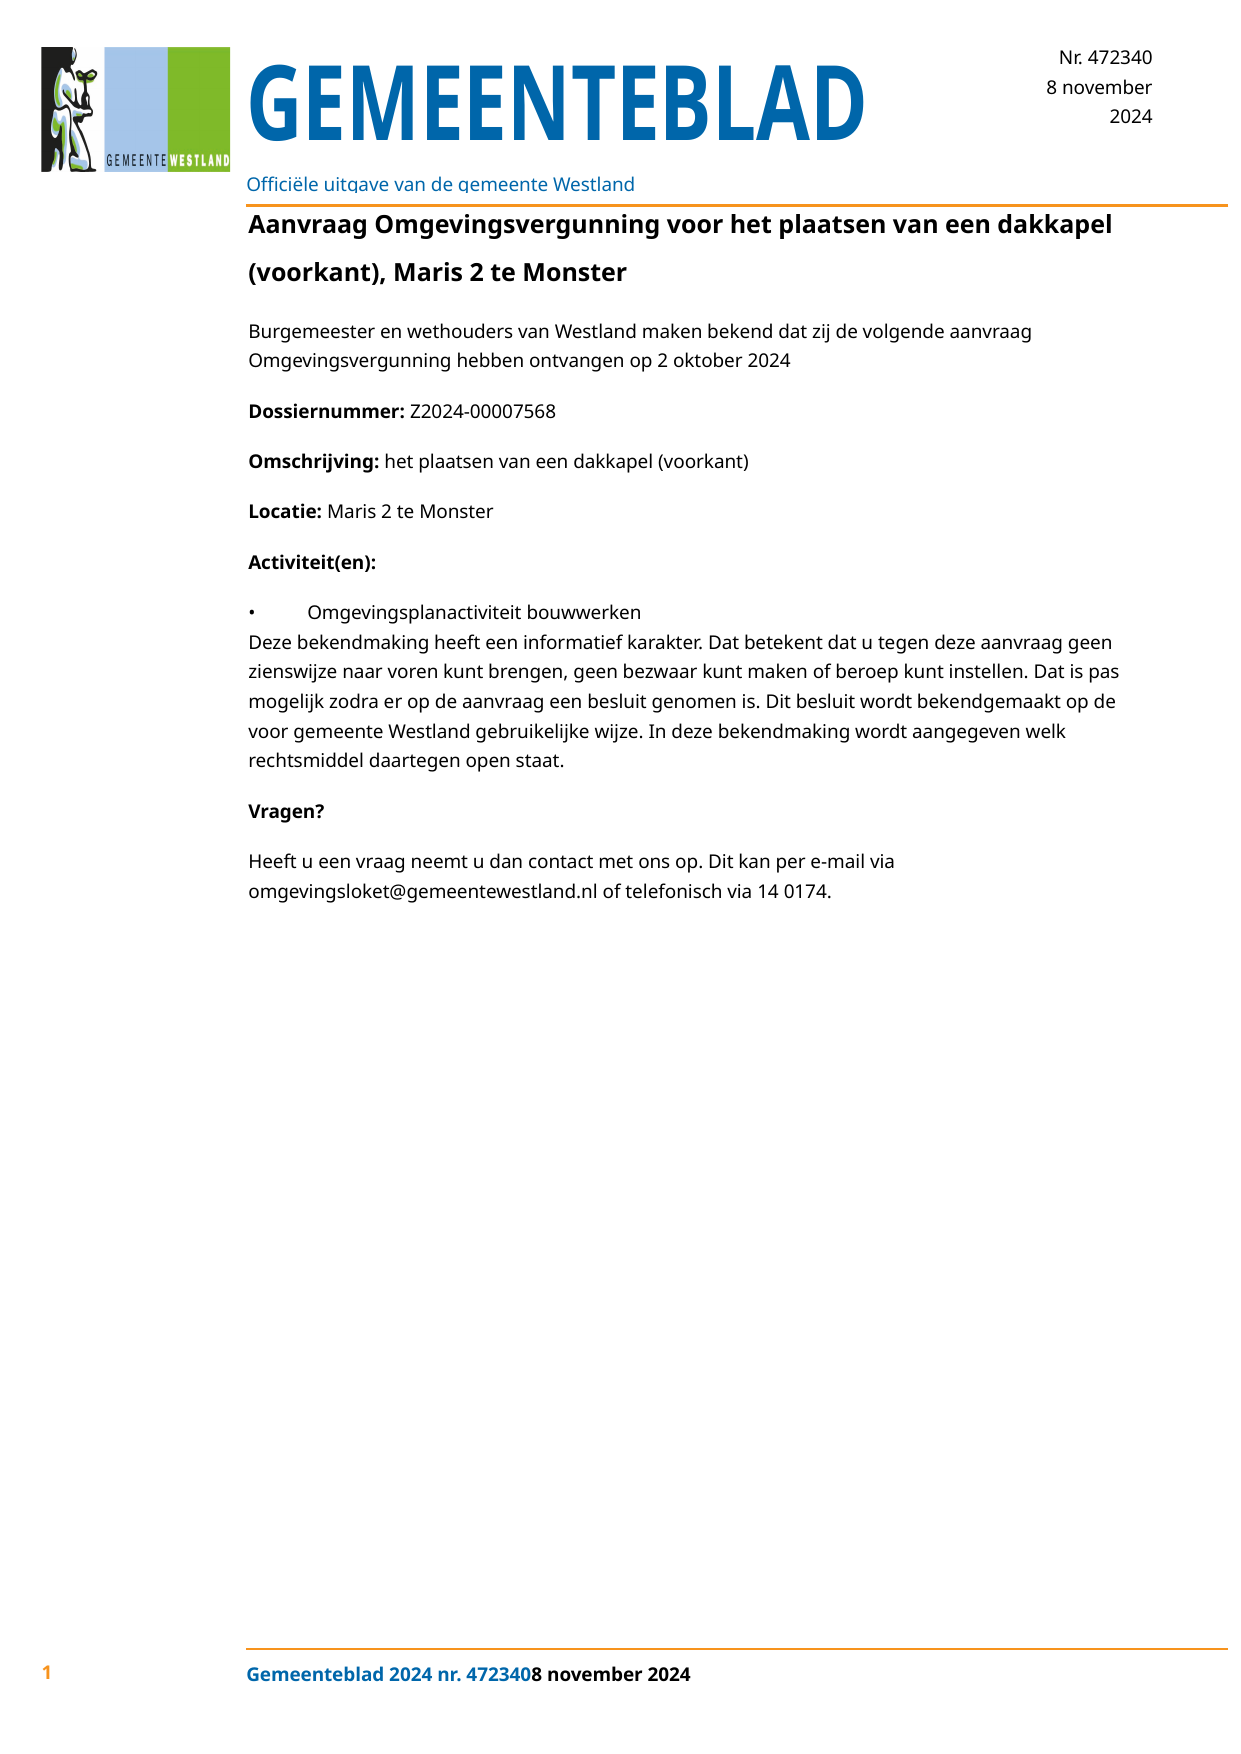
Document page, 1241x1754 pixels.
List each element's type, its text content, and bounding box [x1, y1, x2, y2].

text Omschrijving: het plaatsen van een dakkapel (voorkant) [248, 448, 1152, 474]
text Activiteit(en): [248, 549, 1152, 575]
text Burgemeester en wethouders van Westland maken bekend dat zij de volgende aanvraag Omgevingsvergunning hebben ontvangen op 2 oktober 2024 [248, 318, 1152, 373]
text Heeft u een vraag neemt u dan contact met ons op. Dit kan per e-mail via omgevingsloket@gemeentewestland.nl of telefonisch via 14 0174. [248, 848, 1152, 904]
list Omgevingsplanactiviteit bouwwerken [248, 599, 1152, 625]
text Vragen? [248, 798, 1152, 824]
text Dossiernummer: Z2024-00007568 [248, 398, 1152, 424]
text Deze bekendmaking heeft een informatief karakter. Dat betekent dat u tegen deze aanvraag geen zienswijze naar voren kunt brengen, geen bezwaar kunt maken of beroep kunt instellen. Dat is pas mogelijk zodra er op de aanvraag een besluit genomen is. Dit besluit wordt bekendgemaakt op de voor gemeente Westland gebruikelijke wijze. In deze bekendmaking wordt aangegeven welk rechtsmiddel daartegen open staat. [248, 629, 1152, 773]
picture [41, 47, 231, 172]
text Locatie: Maris 2 te Monster [248, 499, 1152, 524]
text Aanvraag Omgevingsvergunning voor het plaatsen van een dakkapel (voorkant), Maris 2 te Monster [248, 207, 1152, 288]
